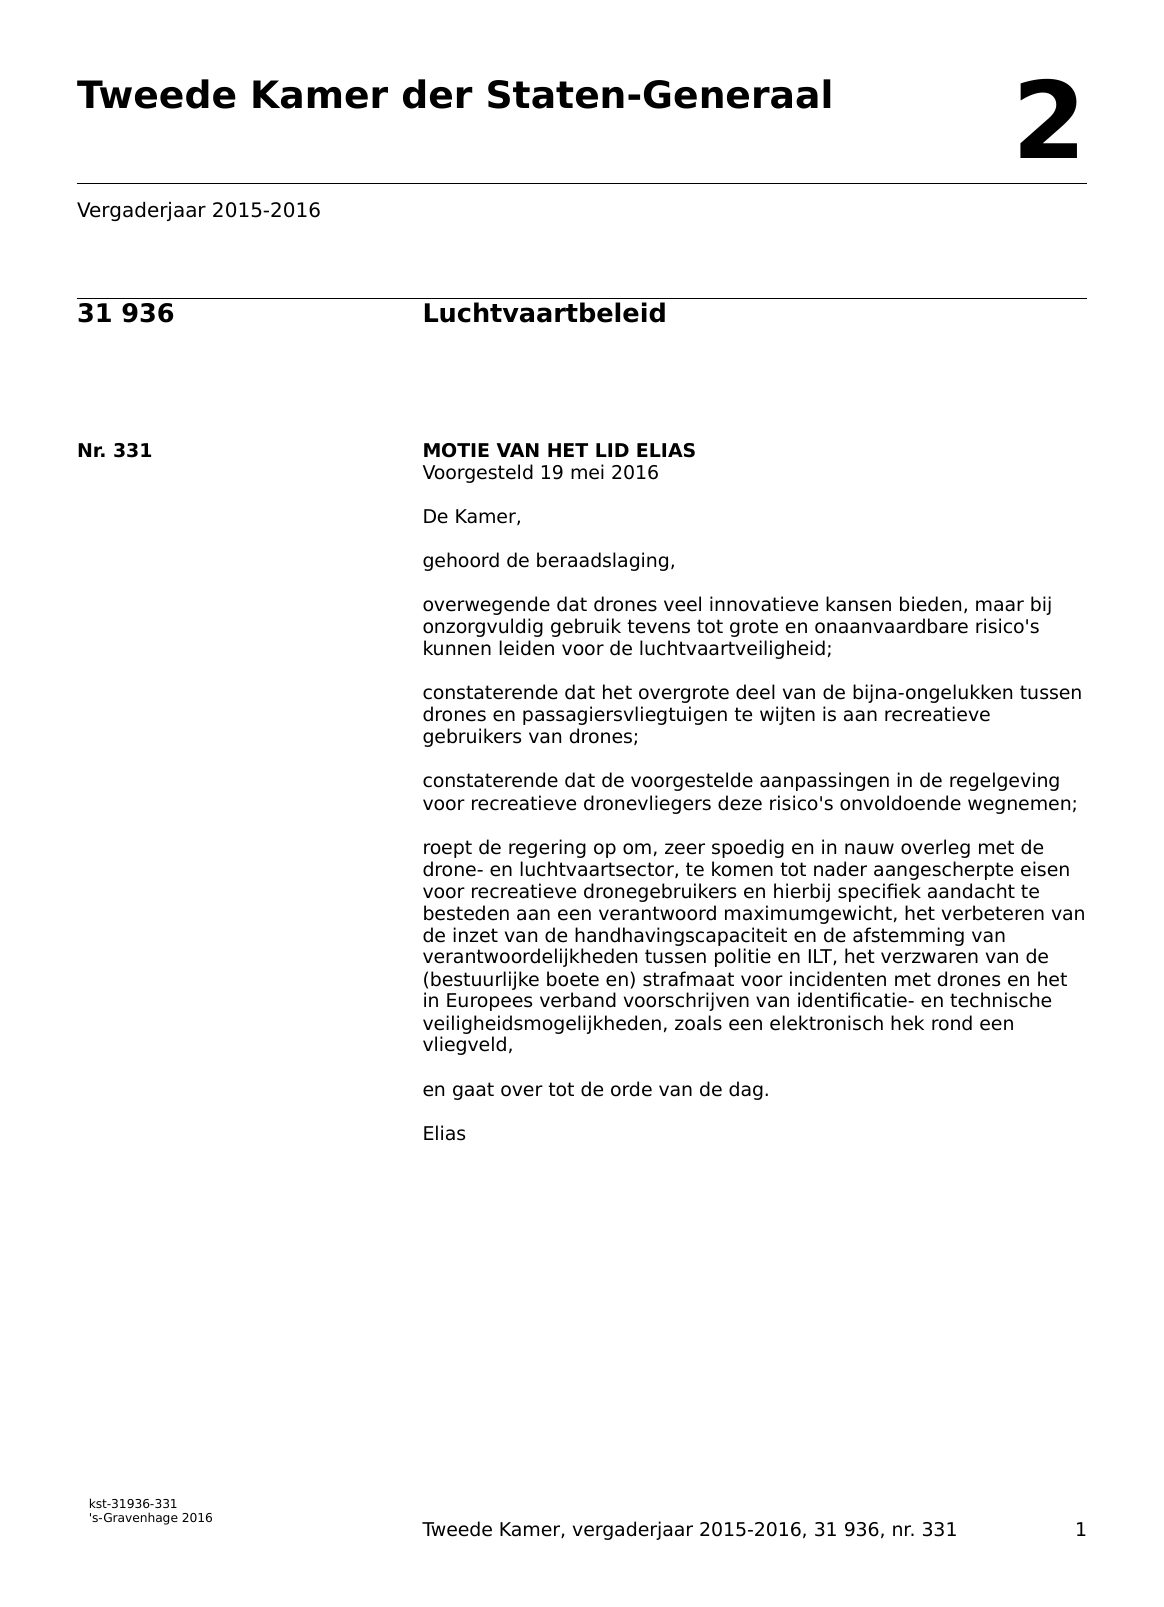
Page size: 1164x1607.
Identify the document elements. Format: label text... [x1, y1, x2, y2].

table_cell Vergaderjaar 2015-2016 [77, 184, 1087, 298]
text roept de regering op om, zeer spoedig en in nauw overleg met de drone- en luchtvaartsector, te komen tot nader aangescherpte eisen voor recreatieve dronegebruikers en hierbij specifiek aandacht te besteden aan een verantwoord maximumgewicht, het verbeteren van de inzet van de handhavingscapaciteit en de afstemming van verantwoordelijkheden tussen politie en ILT, het verzwaren van de (bestuurlijke boete en) strafmaat voor incidenten met drones en het in Europees verband voorschrijven van identificatie- en technische veiligheidsmogelijkheden, zoals een elektronisch hek rond een vliegveld, [422, 837, 1087, 1056]
table_header Tweede Kamer der Staten-Generaal [77, 59, 886, 183]
text overwegende dat drones veel innovatieve kansen bieden, maar bij onzorgvuldig gebruik tevens tot grote en onaanvaardbare risico's kunnen leiden voor de luchtvaartveiligheid; [422, 594, 1087, 660]
subtitle Nr. 331 MOTIE VAN HET LID ELIAS [77, 440, 1087, 462]
text constaterende dat de voorgestelde aanpassingen in de regelgeving voor recreatieve dronevliegers deze risico's onvoldoende wegnemen; [422, 770, 1087, 814]
subtitle 31 936 Luchtvaartbeleid [77, 299, 1087, 329]
text Elias [422, 1123, 1087, 1145]
text gehoord de beraadslaging, [422, 550, 1087, 572]
text 's-Gravenhage 2016 [88, 1511, 323, 1525]
text constaterende dat het overgrote deel van de bijna-ongelukken tussen drones en passagiersvliegtuigen te wijten is aan recreatieve gebruikers van drones; [422, 682, 1087, 748]
text Voorgesteld 19 mei 2016 [422, 462, 1087, 484]
text kst-31936-331 [88, 1497, 323, 1511]
text en gaat over tot de orde van de dag. [422, 1078, 1087, 1101]
table_header 2 [886, 59, 1087, 183]
text De Kamer, [422, 506, 1087, 528]
